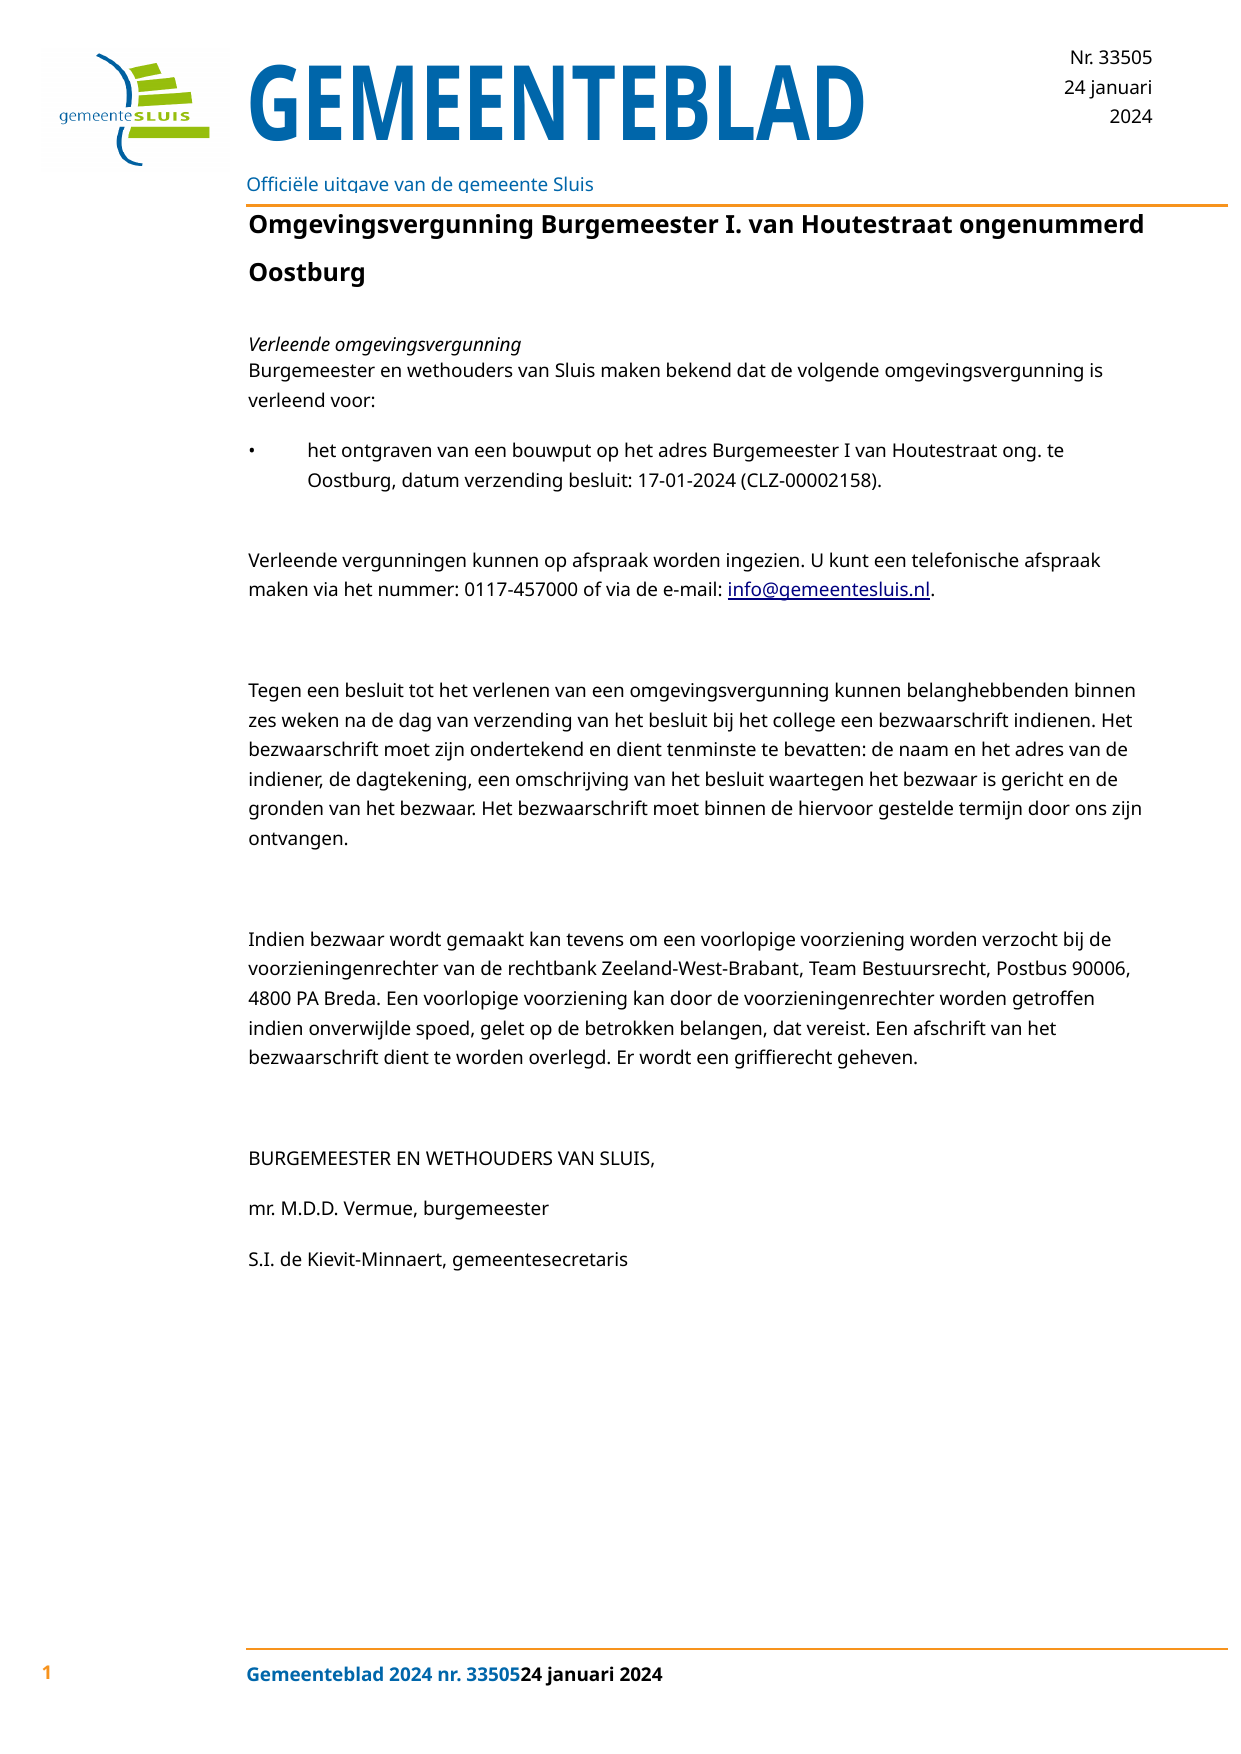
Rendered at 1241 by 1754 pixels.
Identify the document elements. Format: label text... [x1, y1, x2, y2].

text Omgevingsvergunning Burgemeester I. van Houtestraat ongenummerd Oostburg [248, 207, 1152, 288]
text Verleende vergunningen kunnen op afspraak worden ingezien. U kunt een telefonische afspraak maken via het nummer: 0117-457000 of via de e-mail: info@gemeentesluis.nl. [248, 547, 1152, 602]
text Indien bezwaar wordt gemaakt kan tevens om een voorlopige voorziening worden verzocht bij de voorzieningenrechter van de rechtbank Zeeland-West-Brabant, Team Bestuursrecht, Postbus 90006, 4800 PA Breda. Een voorlopige voorziening kan door de voorzieningenrechter worden getroffen indien onverwijlde spoed, gelet op de betrokken belangen, dat vereist. Een afschrift van het bezwaarschrift dient te worden overlegd. Er wordt een griffierecht geheven. [248, 926, 1152, 1070]
text Burgemeester en wethouders van Sluis maken bekend dat de volgende omgevingsvergunning is verleend voor: [248, 357, 1152, 412]
text BURGEMEESTER EN WETHOUDERS VAN SLUIS, [248, 1145, 1152, 1171]
list het ontgraven van een bouwput op het adres Burgemeester I van Houtestraat ong. te Oostburg, datum verzending besluit: 17-01-2024 (CLZ-00002158). [248, 437, 1152, 492]
picture [41, 47, 231, 172]
text S.I. de Kievit-Minnaert, gemeentesecretaris [248, 1246, 1152, 1272]
text Verleende omgevingsvergunning [248, 331, 1152, 357]
text mr. M.D.D. Vermue, burgemeester [248, 1196, 1152, 1221]
text Tegen een besluit tot het verlenen van een omgevingsvergunning kunnen belanghebbenden binnen zes weken na de dag van verzending van het besluit bij het college een bezwaarschrift indienen. Het bezwaarschrift moet zijn ondertekend en dient tenminste te bevatten: de naam en het adres van de indiener, de dagtekening, een omschrijving van het besluit waartegen het bezwaar is gericht en de gronden van het bezwaar. Het bezwaarschrift moet binnen de hiervoor gestelde termijn door ons zijn ontvangen. [248, 677, 1152, 851]
